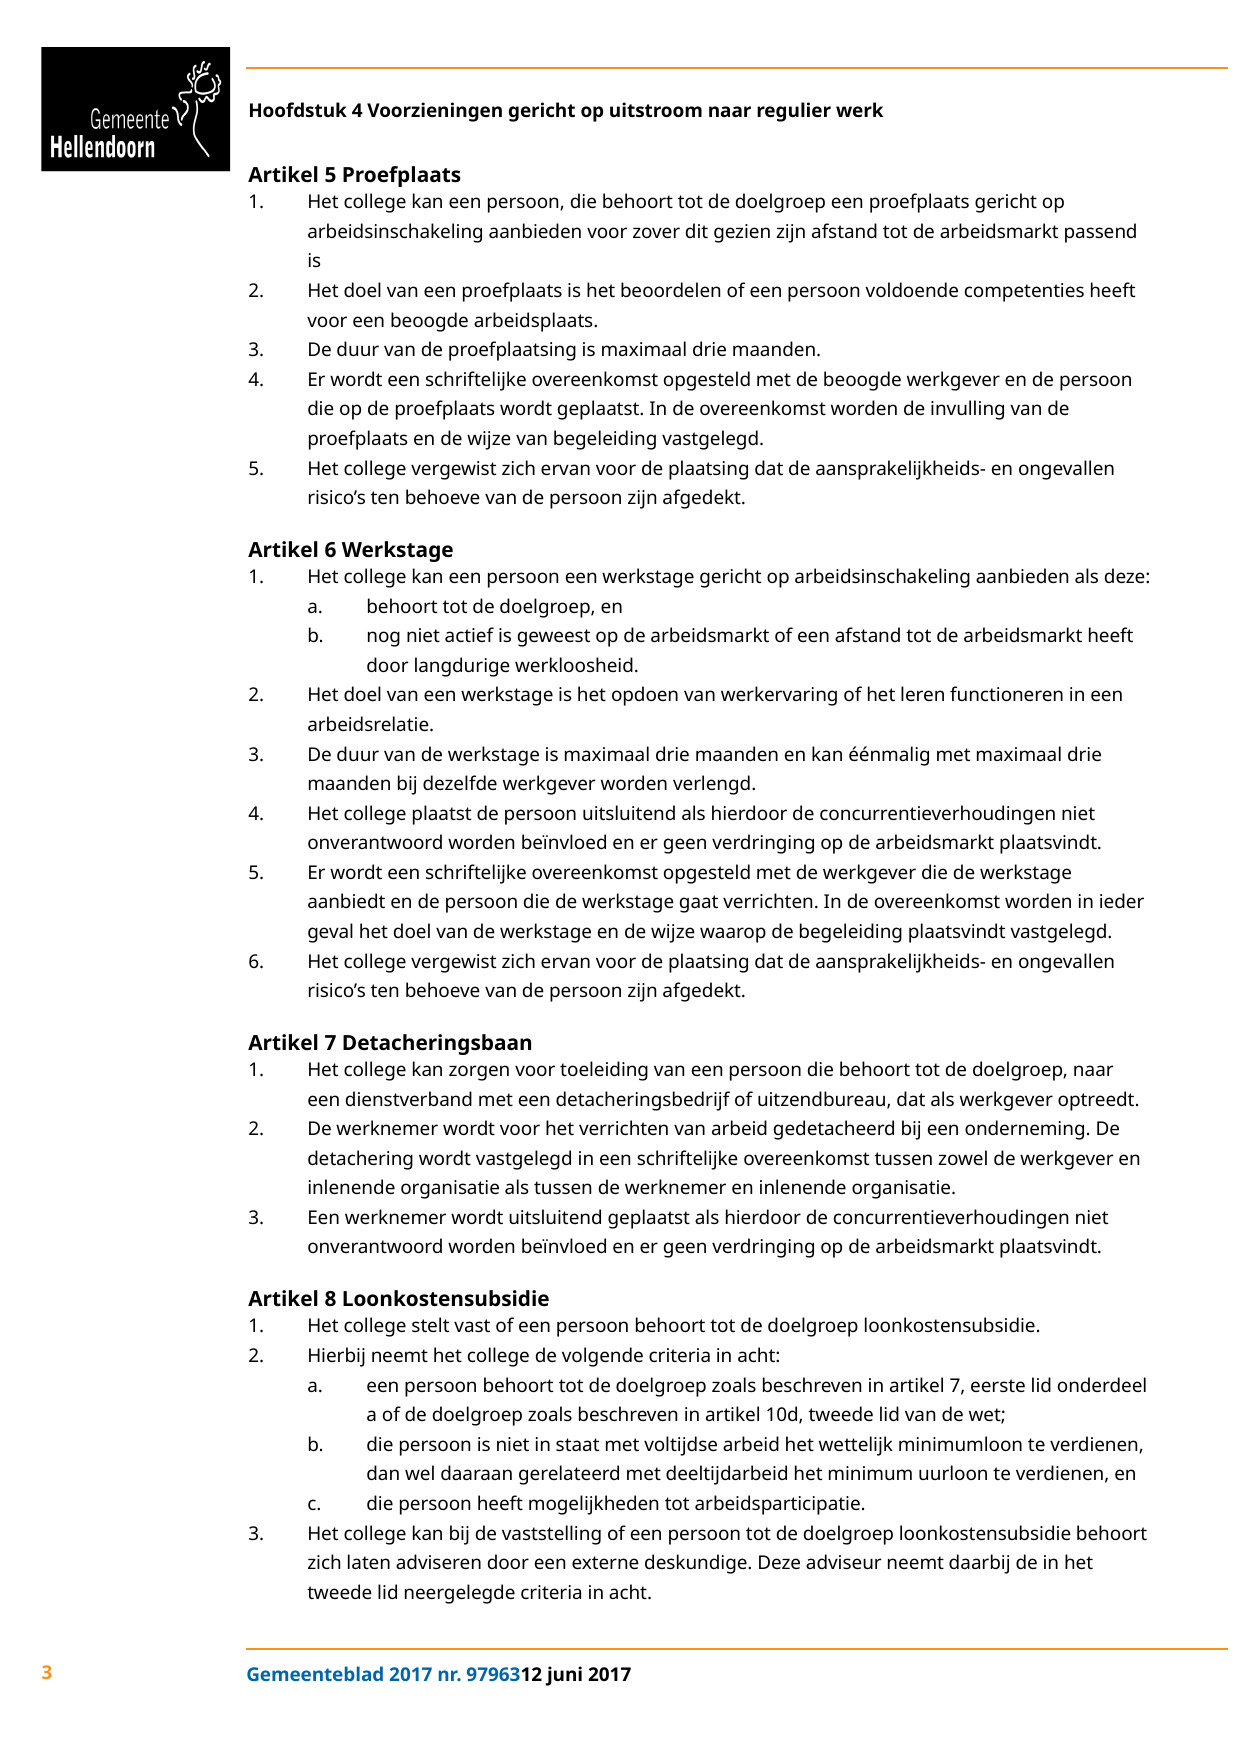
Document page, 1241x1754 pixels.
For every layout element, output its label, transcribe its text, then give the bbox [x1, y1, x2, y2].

list De duur van de werkstage is maximaal drie maanden en kan éénmalig met maximaal drie maanden bij dezelfde werkgever worden verlengd. [248, 741, 1152, 796]
list Het college vergewist zich ervan voor de plaatsing dat de aansprakelijkheids- en ongevallen risico’s ten behoeve van de persoon zijn afgedekt. [248, 948, 1152, 1003]
list Het college vergewist zich ervan voor de plaatsing dat de aansprakelijkheids- en ongevallen risico’s ten behoeve van de persoon zijn afgedekt. [248, 455, 1152, 510]
list De duur van de proefplaatsing is maximaal drie maanden. [248, 336, 1152, 362]
text Artikel 6 Werkstage [248, 535, 1152, 563]
list Het doel van een proefplaats is het beoordelen of een persoon voldoende competenties heeft voor een beoogde arbeidsplaats. [248, 277, 1152, 333]
text Artikel 8 Loonkostensubsidie [248, 1284, 1152, 1313]
list Het college plaatst de persoon uitsluitend als hierdoor de concurrentieverhoudingen niet onverantwoord worden beïnvloed en er geen verdringing op de arbeidsmarkt plaatsvindt. [248, 800, 1152, 855]
list een persoon behoort tot de doelgroep zoals beschreven in artikel 7, eerste lid onderdeel a of de doelgroep zoals beschreven in artikel 10d, tweede lid van de wet; [307, 1372, 1152, 1427]
list nog niet actief is geweest op de arbeidsmarkt of een afstand tot de arbeidsmarkt heeft door langdurige werkloosheid. [307, 622, 1152, 678]
list Er wordt een schriftelijke overeenkomst opgesteld met de werkgever die de werkstage aanbiedt en de persoon die de werkstage gaat verrichten. In de overeenkomst worden in ieder geval het doel van de werkstage en de wijze waarop de begeleiding plaatsvindt vastgelegd. [248, 859, 1152, 944]
list Het college stelt vast of een persoon behoort tot de doelgroep loonkostensubsidie. [248, 1313, 1152, 1338]
list behoort tot de doelgroep, en [307, 593, 1152, 618]
text Artikel 7 Detacheringsbaan [248, 1028, 1152, 1056]
list Het college kan zorgen voor toeleiding van een persoon die behoort tot de doelgroep, naar een dienstverband met een detacheringsbedrijf of uitzendbureau, dat als werkgever optreedt. [248, 1056, 1152, 1112]
text Hoofdstuk 4 Voorzieningen gericht op uitstroom naar regulier werk [248, 95, 1152, 123]
list De werknemer wordt voor het verrichten van arbeid gedetacheerd bij een onderneming. De detachering wordt vastgelegd in een schriftelijke overeenkomst tussen zowel de werkgever en inlenende organisatie als tussen de werknemer en inlenende organisatie. [248, 1115, 1152, 1200]
list Het doel van een werkstage is het opdoen van werkervaring of het leren functioneren in een arbeidsrelatie. [248, 682, 1152, 737]
list Een werknemer wordt uitsluitend geplaatst als hierdoor de concurrentieverhoudingen niet onverantwoord worden beïnvloed en er geen verdringing op de arbeidsmarkt plaatsvindt. [248, 1204, 1152, 1259]
list Het college kan een persoon, die behoort tot de doelgroep een proefplaats gericht op arbeidsinschakeling aanbieden voor zover dit gezien zijn afstand tot de arbeidsmarkt passend is [248, 188, 1152, 273]
list Hierbij neemt het college de volgende criteria in acht: [248, 1342, 1152, 1368]
list Het college kan een persoon een werkstage gericht op arbeidsinschakeling aanbieden als deze: [248, 563, 1152, 589]
picture [41, 47, 231, 172]
list Het college kan bij de vaststelling of een persoon tot de doelgroep loonkostensubsidie behoort zich laten adviseren door een externe deskundige. Deze adviseur neemt daarbij de in het tweede lid neergelegde criteria in acht. [248, 1520, 1152, 1604]
list Er wordt een schriftelijke overeenkomst opgesteld met de beoogde werkgever en de persoon die op de proefplaats wordt geplaatst. In de overeenkomst worden de invulling van de proefplaats en de wijze van begeleiding vastgelegd. [248, 366, 1152, 451]
list die persoon is niet in staat met voltijdse arbeid het wettelijk minimumloon te verdienen, dan wel daaraan gerelateerd met deeltijdarbeid het minimum uurloon te verdienen, en [307, 1431, 1152, 1486]
list die persoon heeft mogelijkheden tot arbeidsparticipatie. [307, 1490, 1152, 1516]
text Artikel 5 Proefplaats [248, 160, 1152, 188]
